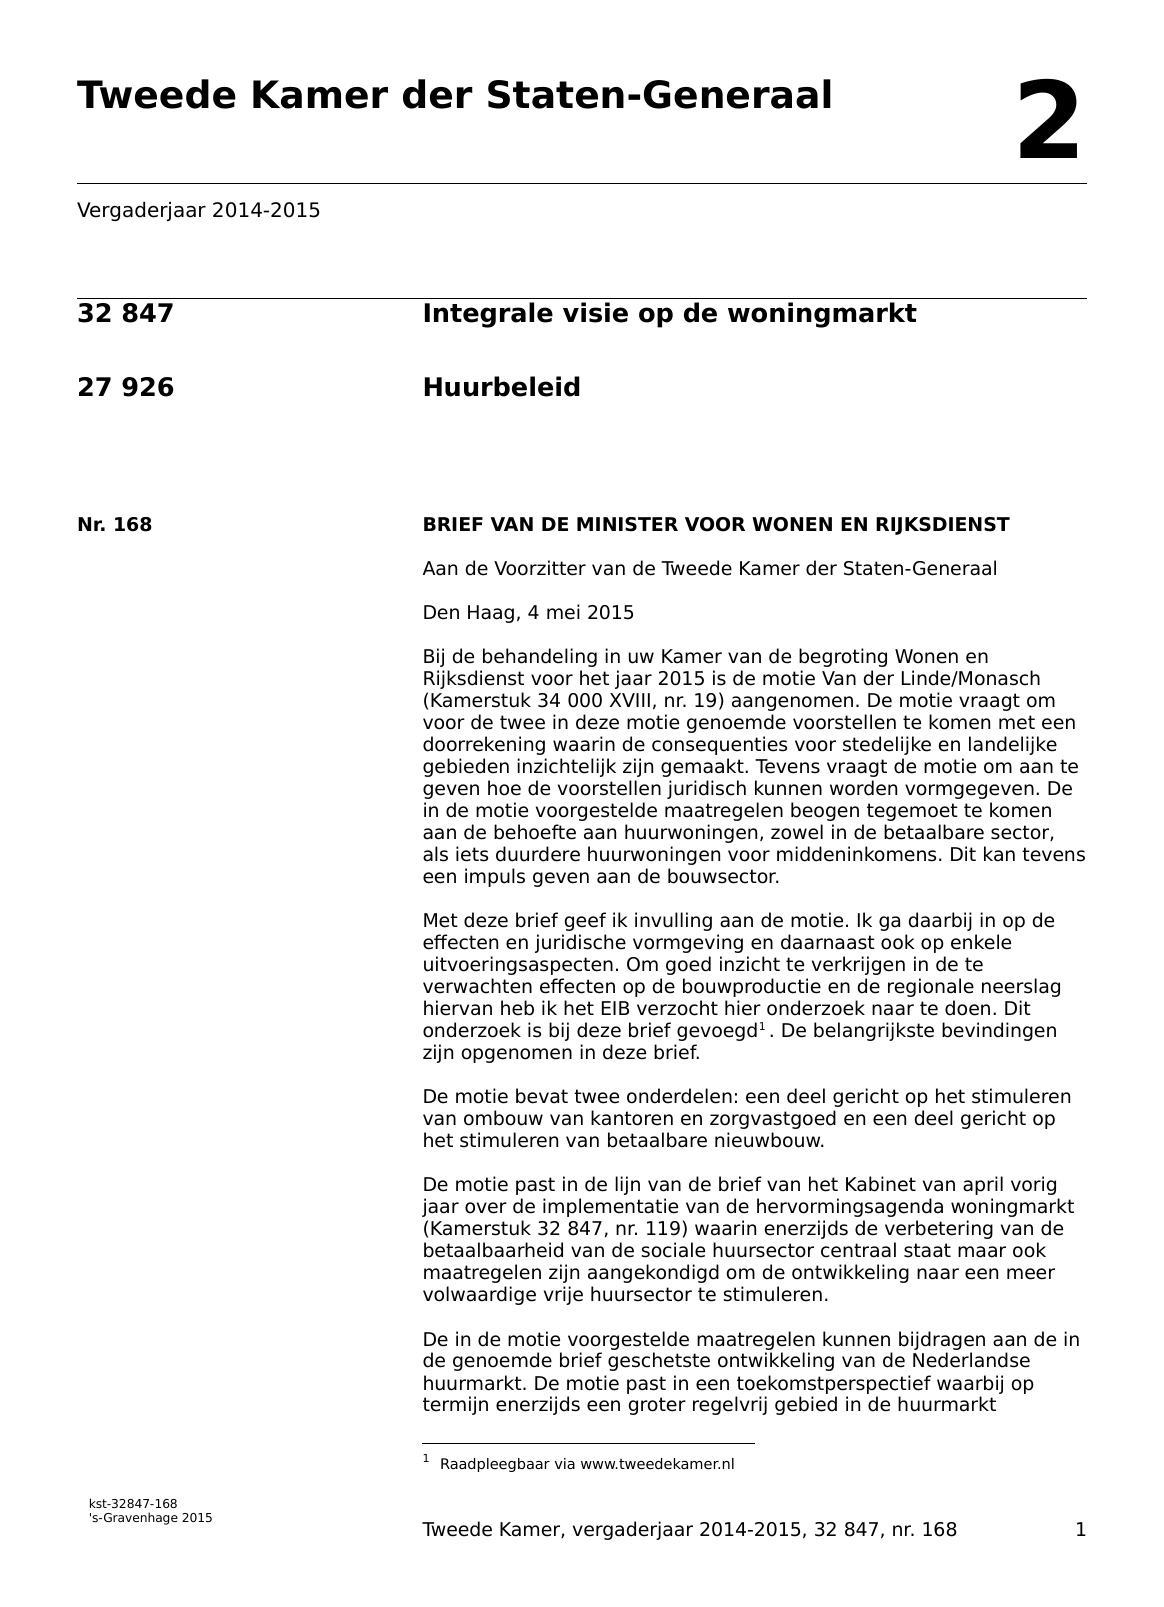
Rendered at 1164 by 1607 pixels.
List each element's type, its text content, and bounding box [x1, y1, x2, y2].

subtitle Nr. 168 BRIEF VAN DE MINISTER VOOR WONEN EN RIJKSDIENST [77, 514, 1087, 536]
subtitle 27 926 Huurbeleid [77, 373, 1087, 403]
text Aan de Voorzitter van de Tweede Kamer der Staten-Generaal [422, 558, 1087, 580]
text Den Haag, 4 mei 2015 [422, 602, 1087, 624]
table_cell Vergaderjaar 2014-2015 [77, 184, 1087, 298]
text De motie past in de lijn van de brief van het Kabinet van april vorig jaar over de implementatie van de hervormingsagenda woningmarkt (Kamerstuk 32 847, nr. 119) waarin enerzijds de verbetering van de betaalbaarheid van de sociale huursector centraal staat maar ook maatregelen zijn aangekondigd om de ontwikkeling naar een meer volwaardige vrije huursector te stimuleren. [422, 1174, 1087, 1306]
text kst-32847-168 [88, 1497, 323, 1511]
text Met deze brief geef ik invulling aan de motie. Ik ga daarbij in op de effecten en juridische vormgeving en daarnaast ook op enkele uitvoeringsaspecten. Om goed inzicht te verkrijgen in de te verwachten effecten op de bouwproductie en de regionale neerslag hiervan heb ik het EIB verzocht hier onderzoek naar te doen. Dit onderzoek is bij deze brief gevoegd. De belangrijkste bevindingen zijn opgenomen in deze brief. [422, 910, 1087, 1064]
text 's-Gravenhage 2015 [88, 1511, 323, 1525]
subtitle 32 847 Integrale visie op de woningmarkt [77, 299, 1087, 329]
text Raadpleegbaar via www.tweedekamer.nl [422, 1452, 1087, 1474]
text De in de motie voorgestelde maatregelen kunnen bijdragen aan de in de genoemde brief geschetste ontwikkeling van de Nederlandse huurmarkt. De motie past in een toekomstperspectief waarbij op termijn enerzijds een groter regelvrij gebied in de huurmarkt [422, 1328, 1087, 1416]
table_header Tweede Kamer der Staten-Generaal [77, 59, 886, 183]
table_header 2 [886, 59, 1087, 183]
text De motie bevat twee onderdelen: een deel gericht op het stimuleren van ombouw van kantoren en zorgvastgoed en een deel gericht op het stimuleren van betaalbare nieuwbouw. [422, 1086, 1087, 1152]
text Bij de behandeling in uw Kamer van de begroting Wonen en Rijksdienst voor het jaar 2015 is de motie Van der Linde/Monasch (Kamerstuk 34 000 XVIII, nr. 19) aangenomen. De motie vraagt om voor de twee in deze motie genoemde voorstellen te komen met een doorrekening waarin de consequenties voor stedelijke en landelijke gebieden inzichtelijk zijn gemaakt. Tevens vraagt de motie om aan te geven hoe de voorstellen juridisch kunnen worden vormgegeven. De in de motie voorgestelde maatregelen beogen tegemoet te komen aan de behoefte aan huurwoningen, zowel in de betaalbare sector, als iets duurdere huurwoningen voor middeninkomens. Dit kan tevens een impuls geven aan de bouwsector. [422, 646, 1087, 888]
